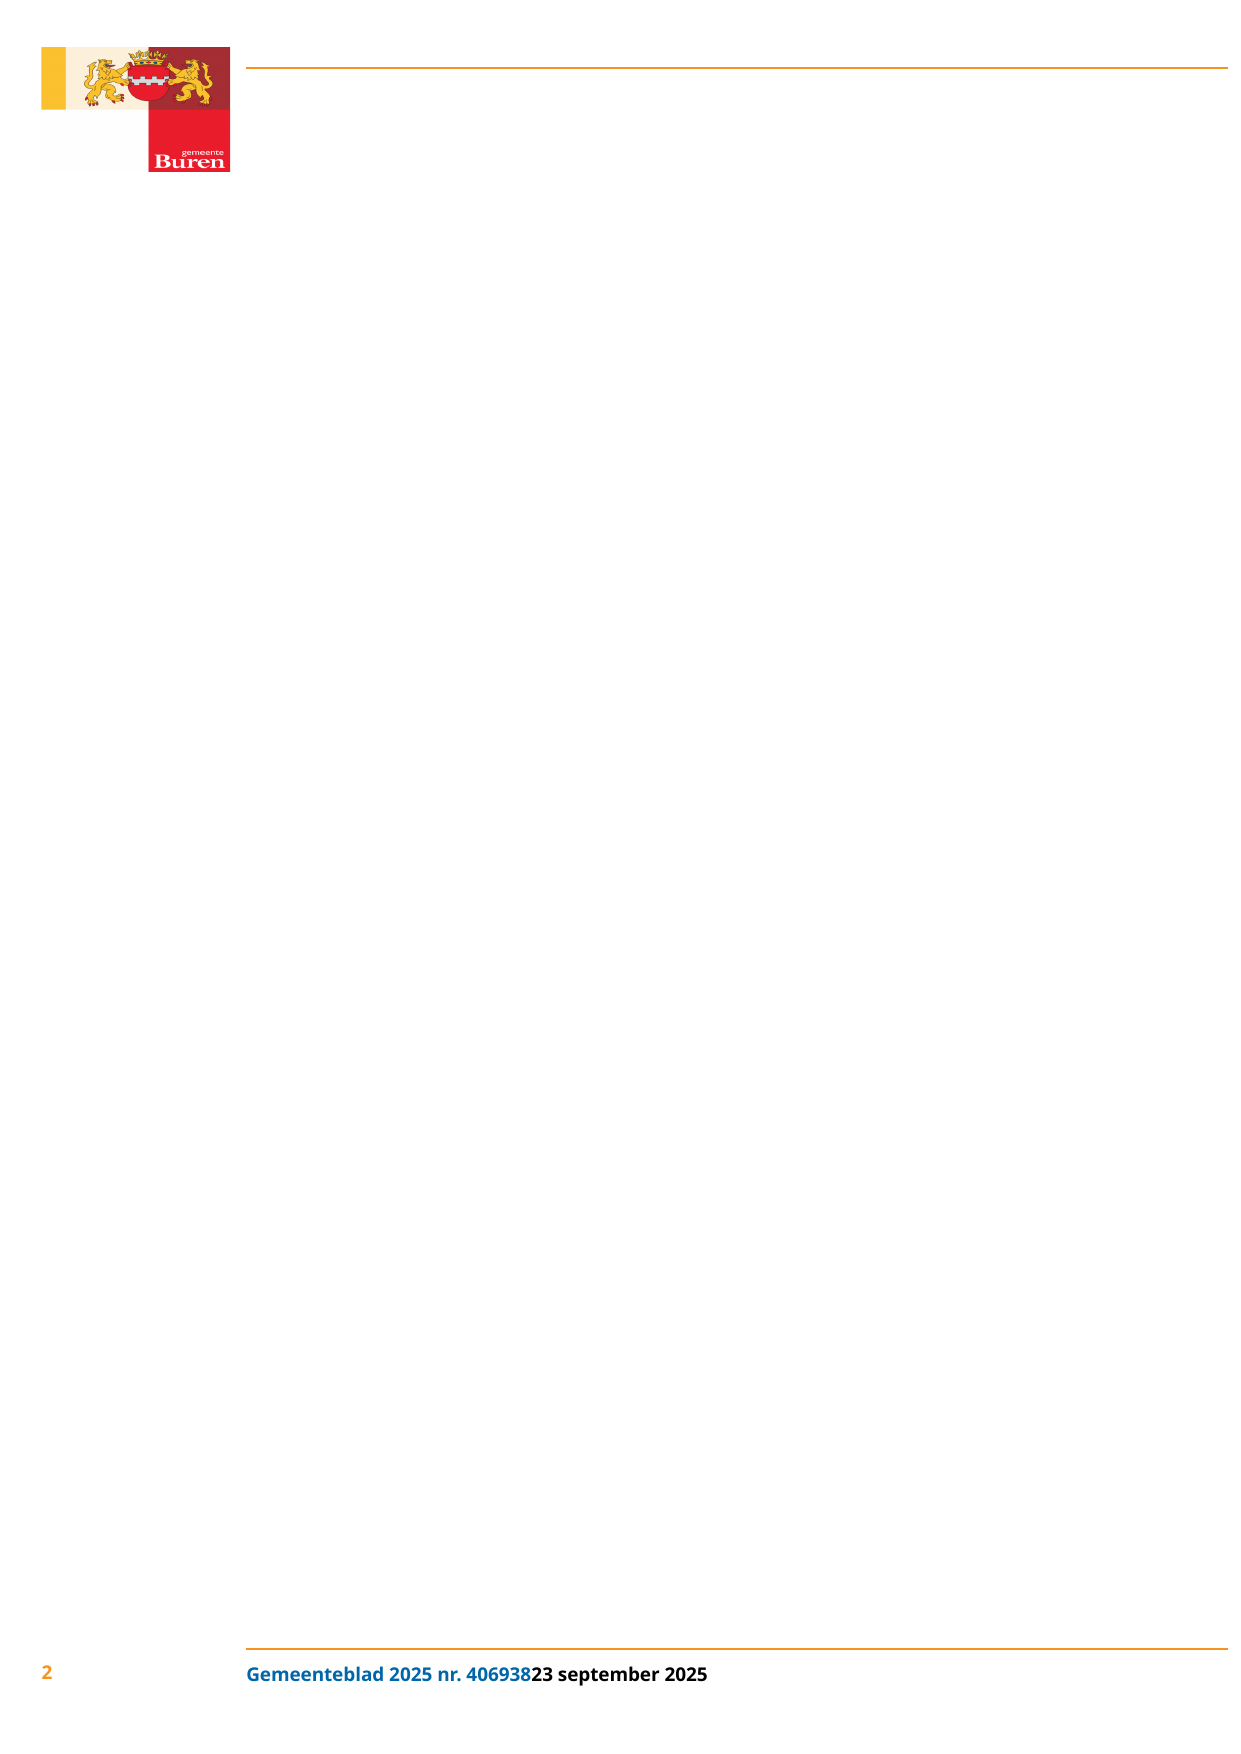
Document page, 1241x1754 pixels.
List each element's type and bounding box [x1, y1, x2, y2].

picture [41, 47, 231, 172]
